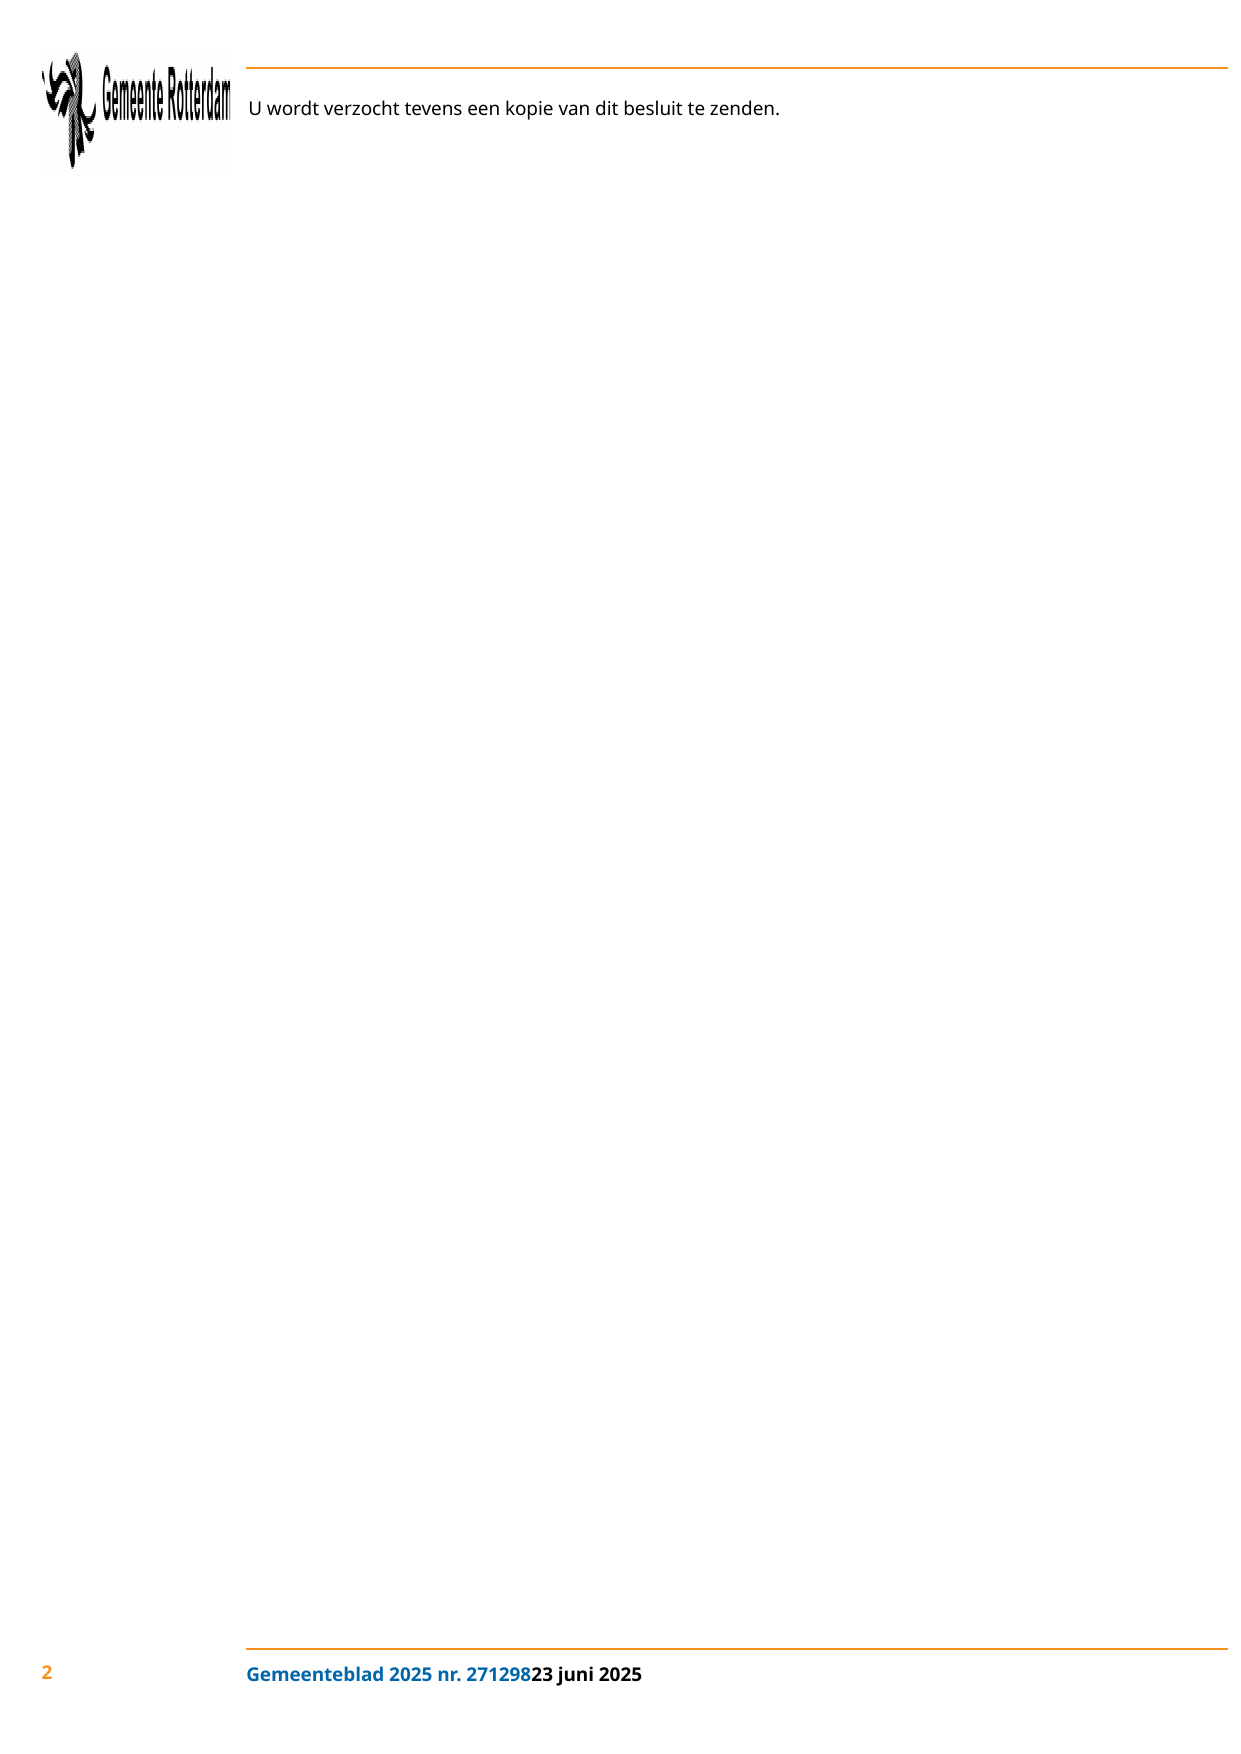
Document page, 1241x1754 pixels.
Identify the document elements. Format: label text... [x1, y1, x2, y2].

picture [41, 47, 231, 172]
text U wordt verzocht tevens een kopie van dit besluit te zenden. [248, 95, 1152, 121]
